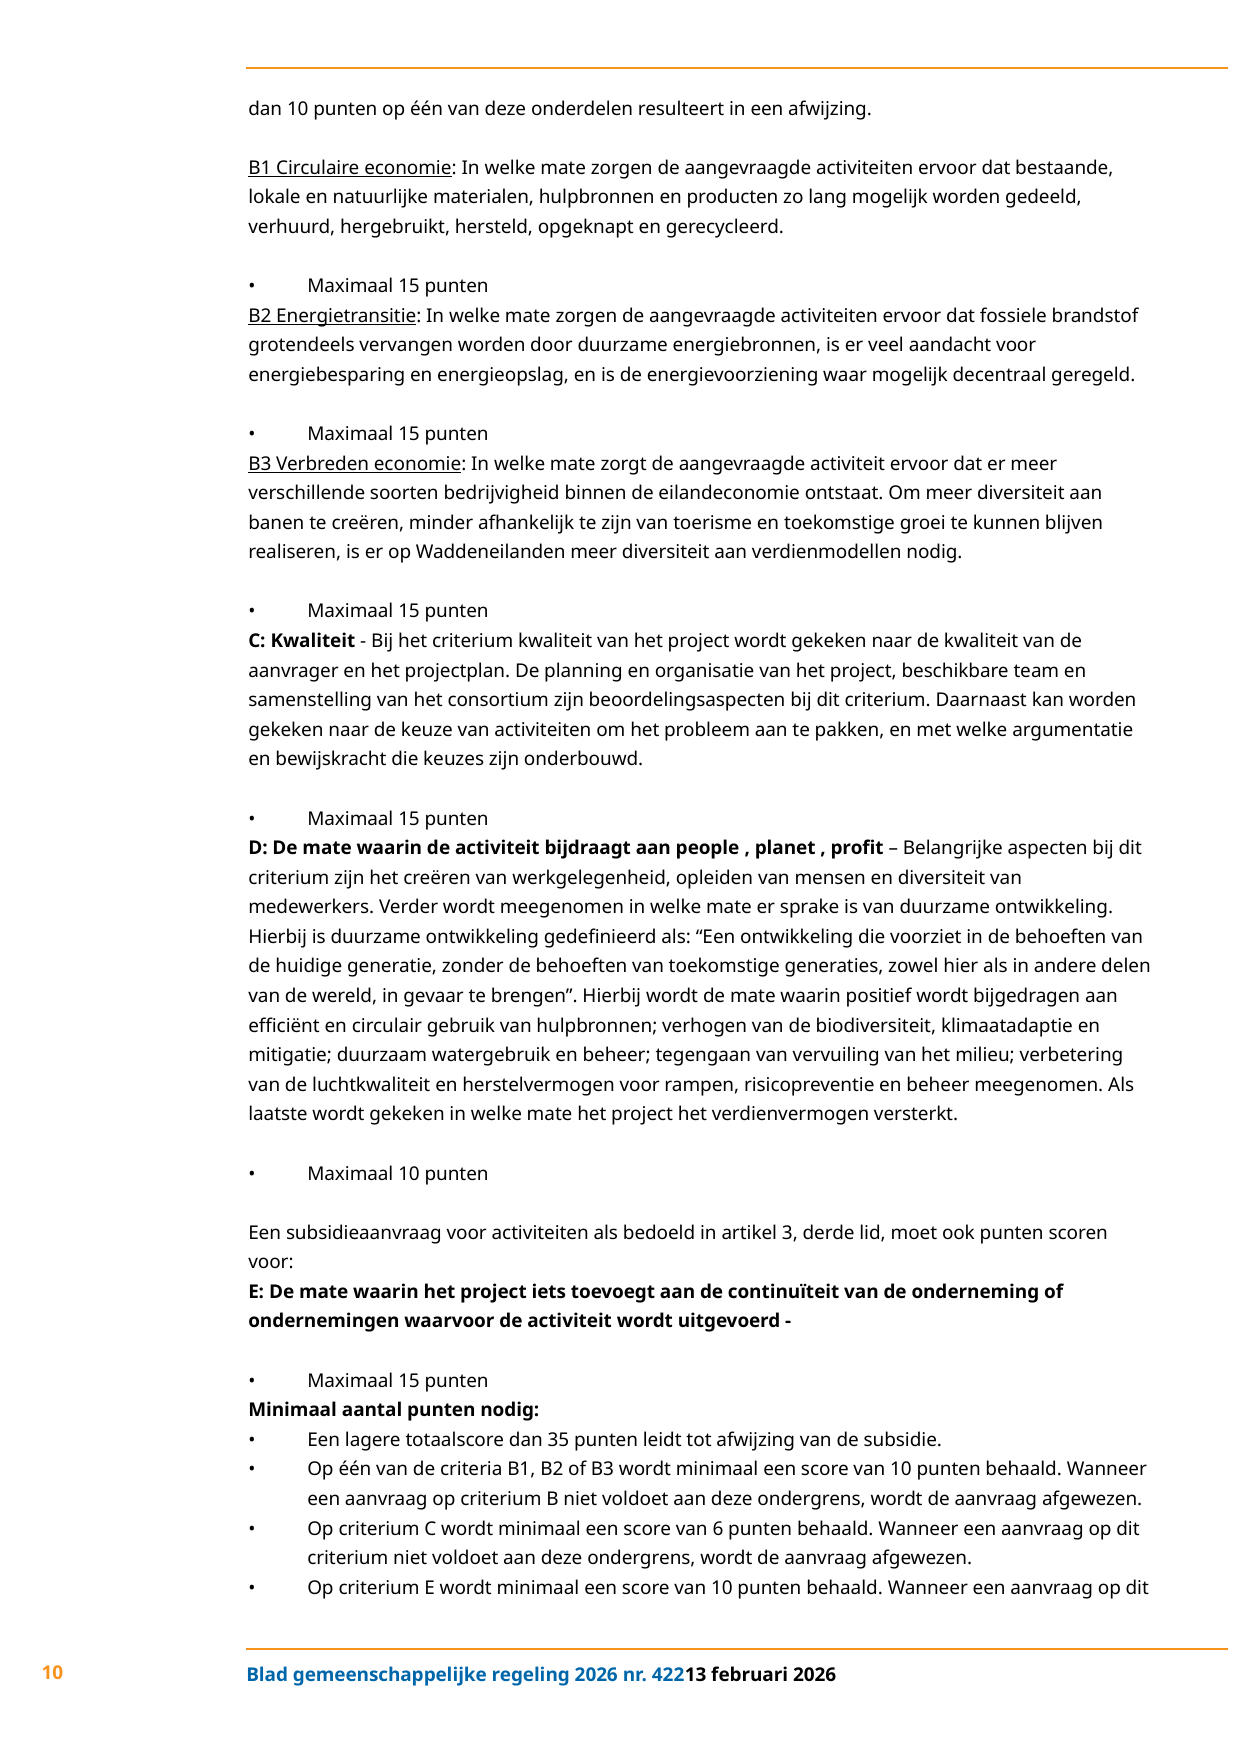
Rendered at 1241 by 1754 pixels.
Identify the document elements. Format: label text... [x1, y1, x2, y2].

list Maximaal 15 punten [248, 272, 1152, 298]
list Op criterium E wordt minimaal een score van 10 punten behaald. Wanneer een aanvraag op dit [248, 1574, 1152, 1600]
text Minimaal aantal punten nodig: [248, 1396, 1152, 1422]
list Maximaal 15 punten [248, 1367, 1152, 1393]
list Een lagere totaalscore dan 35 punten leidt tot afwijzing van de subsidie. [248, 1426, 1152, 1452]
text B2 Energietransitie: In welke mate zorgen de aangevraagde activiteiten ervoor dat fossiele brandstof grotendeels vervangen worden door duurzame energiebronnen, is er veel aandacht voor energiebesparing en energieopslag, en is de energievoorziening waar mogelijk decentraal geregeld. [248, 302, 1152, 387]
list Maximaal 15 punten [248, 420, 1152, 446]
text D: De mate waarin de activiteit bijdraagt aan people , planet , profit – Belangrijke aspecten bij dit criterium zijn het creëren van werkgelegenheid, opleiden van mensen en diversiteit van medewerkers. Verder wordt meegenomen in welke mate er sprake is van duurzame ontwikkeling. Hierbij is duurzame ontwikkeling gedefinieerd als: “Een ontwikkeling die voorziet in de behoeften van de huidige generatie, zonder de behoeften van toekomstige generaties, zowel hier als in andere delen van de wereld, in gevaar te brengen”. Hierbij wordt de mate waarin positief wordt bijgedragen aan efficiënt en circulair gebruik van hulpbronnen; verhogen van de biodiversiteit, klimaatadaptie en mitigatie; duurzaam watergebruik en beheer; tegengaan van vervuiling van het milieu; verbetering van de luchtkwaliteit en herstelvermogen voor rampen, risicopreventie en beheer meegenomen. Als laatste wordt gekeken in welke mate het project het verdienvermogen versterkt. [248, 834, 1152, 1126]
list Maximaal 10 punten [248, 1160, 1152, 1186]
picture [41, 47, 231, 172]
text C: Kwaliteit - Bij het criterium kwaliteit van het project wordt gekeken naar de kwaliteit van de aanvrager en het projectplan. De planning en organisatie van het project, beschikbare team en samenstelling van het consortium zijn beoordelingsaspecten bij dit criterium. Daarnaast kan worden gekeken naar de keuze van activiteiten om het probleem aan te pakken, en met welke argumentatie en bewijskracht die keuzes zijn onderbouwd. [248, 627, 1152, 771]
text B1 Circulaire economie: In welke mate zorgen de aangevraagde activiteiten ervoor dat bestaande, lokale en natuurlijke materialen, hulpbronnen en producten zo lang mogelijk worden gedeeld, verhuurd, hergebruikt, hersteld, opgeknapt en gerecycleerd. [248, 154, 1152, 239]
text dan 10 punten op één van deze onderdelen resulteert in een afwijzing. [248, 95, 1152, 121]
text E: De mate waarin het project iets toevoegt aan de continuïteit van de onderneming of ondernemingen waarvoor de activiteit wordt uitgevoerd - [248, 1278, 1152, 1333]
list Maximaal 15 punten [248, 598, 1152, 623]
list Maximaal 15 punten [248, 805, 1152, 831]
text B3 Verbreden economie: In welke mate zorgt de aangevraagde activiteit ervoor dat er meer verschillende soorten bedrijvigheid binnen de eilandeconomie ontstaat. Om meer diversiteit aan banen te creëren, minder afhankelijk te zijn van toerisme en toekomstige groei te kunnen blijven realiseren, is er op Waddeneilanden meer diversiteit aan verdienmodellen nodig. [248, 450, 1152, 564]
text Een subsidieaanvraag voor activiteiten als bedoeld in artikel 3, derde lid, moet ook punten scoren voor: [248, 1219, 1152, 1274]
list Op criterium C wordt minimaal een score van 6 punten behaald. Wanneer een aanvraag op dit criterium niet voldoet aan deze ondergrens, wordt de aanvraag afgewezen. [248, 1515, 1152, 1570]
list Op één van de criteria B1, B2 of B3 wordt minimaal een score van 10 punten behaald. Wanneer een aanvraag op criterium B niet voldoet aan deze ondergrens, wordt de aanvraag afgewezen. [248, 1456, 1152, 1511]
